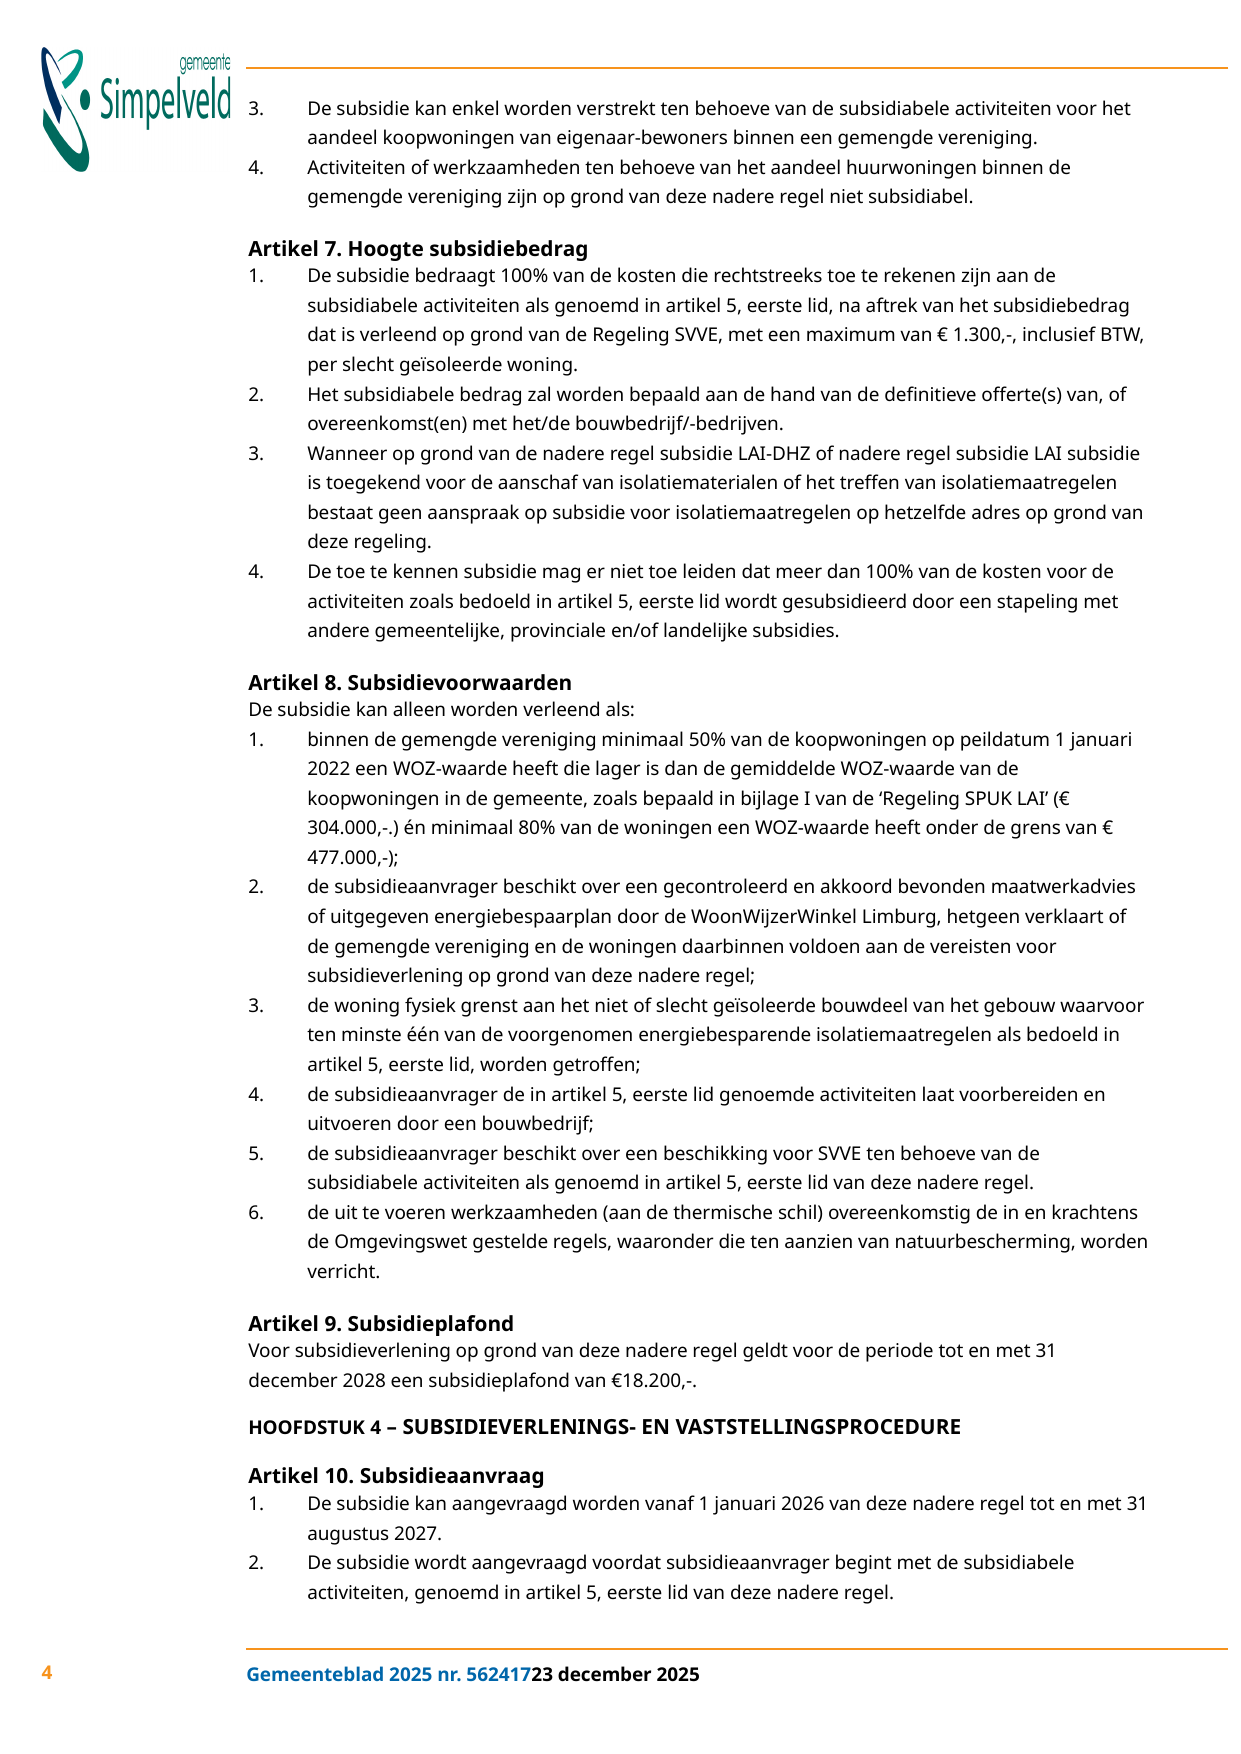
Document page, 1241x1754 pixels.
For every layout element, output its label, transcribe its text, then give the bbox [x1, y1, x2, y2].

text De subsidie kan alleen worden verleend als: [248, 696, 1152, 722]
text Artikel 8. Subsidievoorwaarden [248, 668, 1152, 696]
list Het subsidiabele bedrag zal worden bepaald aan de hand van de definitieve offerte(s) van, of overeenkomst(en) met het/de bouwbedrijf/-bedrijven. [248, 381, 1152, 436]
text Artikel 10. Subsidieaanvraag [248, 1462, 1152, 1490]
list de subsidieaanvrager beschikt over een gecontroleerd en akkoord bevonden maatwerkadvies of uitgegeven energiebespaarplan door de WoonWijzerWinkel Limburg, hetgeen verklaart of de gemengde vereniging en de woningen daarbinnen voldoen aan de vereisten voor subsidieverlening op grond van deze nadere regel; [248, 874, 1152, 988]
list De toe te kennen subsidie mag er niet toe leiden dat meer dan 100% van de kosten voor de activiteiten zoals bedoeld in artikel 5, eerste lid wordt gesubsidieerd door een stapeling met andere gemeentelijke, provinciale en/of landelijke subsidies. [248, 558, 1152, 643]
text HOOFDSTUK 4 – SUBSIDIEVERLENINGS- EN VASTSTELLINGSPROCEDURE [248, 1412, 1152, 1441]
text Artikel 9. Subsidieplafond [248, 1309, 1152, 1337]
list Activiteiten of werkzaamheden ten behoeve van het aandeel huurwoningen binnen de gemengde vereniging zijn op grond van deze nadere regel niet subsidiabel. [248, 154, 1152, 209]
picture [41, 47, 231, 172]
list binnen de gemengde vereniging minimaal 50% van de koopwoningen op peildatum 1 januari 2022 een WOZ-waarde heeft die lager is dan de gemiddelde WOZ-waarde van de koopwoningen in de gemeente, zoals bepaald in bijlage I van de ‘Regeling SPUK LAI’ (€ 304.000,-.) én minimaal 80% van de woningen een WOZ-waarde heeft onder de grens van € 477.000,-); [248, 726, 1152, 870]
list de woning fysiek grenst aan het niet of slecht geïsoleerde bouwdeel van het gebouw waarvoor ten minste één van de voorgenomen energiebesparende isolatiemaatregelen als bedoeld in artikel 5, eerste lid, worden getroffen; [248, 992, 1152, 1077]
list de subsidieaanvrager beschikt over een beschikking voor SVVE ten behoeve van de subsidiabele activiteiten als genoemd in artikel 5, eerste lid van deze nadere regel. [248, 1140, 1152, 1195]
text Voor subsidieverlening op grond van deze nadere regel geldt voor de periode tot en met 31 december 2028 een subsidieplafond van €18.200,-. [248, 1337, 1152, 1392]
text Artikel 7. Hoogte subsidiebedrag [248, 234, 1152, 262]
list de subsidieaanvrager de in artikel 5, eerste lid genoemde activiteiten laat voorbereiden en uitvoeren door een bouwbedrijf; [248, 1081, 1152, 1136]
list De subsidie kan enkel worden verstrekt ten behoeve van de subsidiabele activiteiten voor het aandeel koopwoningen van eigenaar-bewoners binnen een gemengde vereniging. [248, 95, 1152, 150]
list De subsidie wordt aangevraagd voordat subsidieaanvrager begint met de subsidiabele activiteiten, genoemd in artikel 5, eerste lid van deze nadere regel. [248, 1549, 1152, 1604]
list Wanneer op grond van de nadere regel subsidie LAI-DHZ of nadere regel subsidie LAI subsidie is toegekend voor de aanschaf van isolatiematerialen of het treffen van isolatiemaatregelen bestaat geen aanspraak op subsidie voor isolatiemaatregelen op hetzelfde adres op grond van deze regeling. [248, 440, 1152, 554]
list De subsidie kan aangevraagd worden vanaf 1 januari 2026 van deze nadere regel tot en met 31 augustus 2027. [248, 1490, 1152, 1545]
list de uit te voeren werkzaamheden (aan de thermische schil) overeenkomstig de in en krachtens de Omgevingswet gestelde regels, waaronder die ten aanzien van natuurbescherming, worden verricht. [248, 1199, 1152, 1284]
list De subsidie bedraagt 100% van de kosten die rechtstreeks toe te rekenen zijn aan de subsidiabele activiteiten als genoemd in artikel 5, eerste lid, na aftrek van het subsidiebedrag dat is verleend op grond van de Regeling SVVE, met een maximum van € 1.300,-, inclusief BTW, per slecht geïsoleerde woning. [248, 262, 1152, 377]
